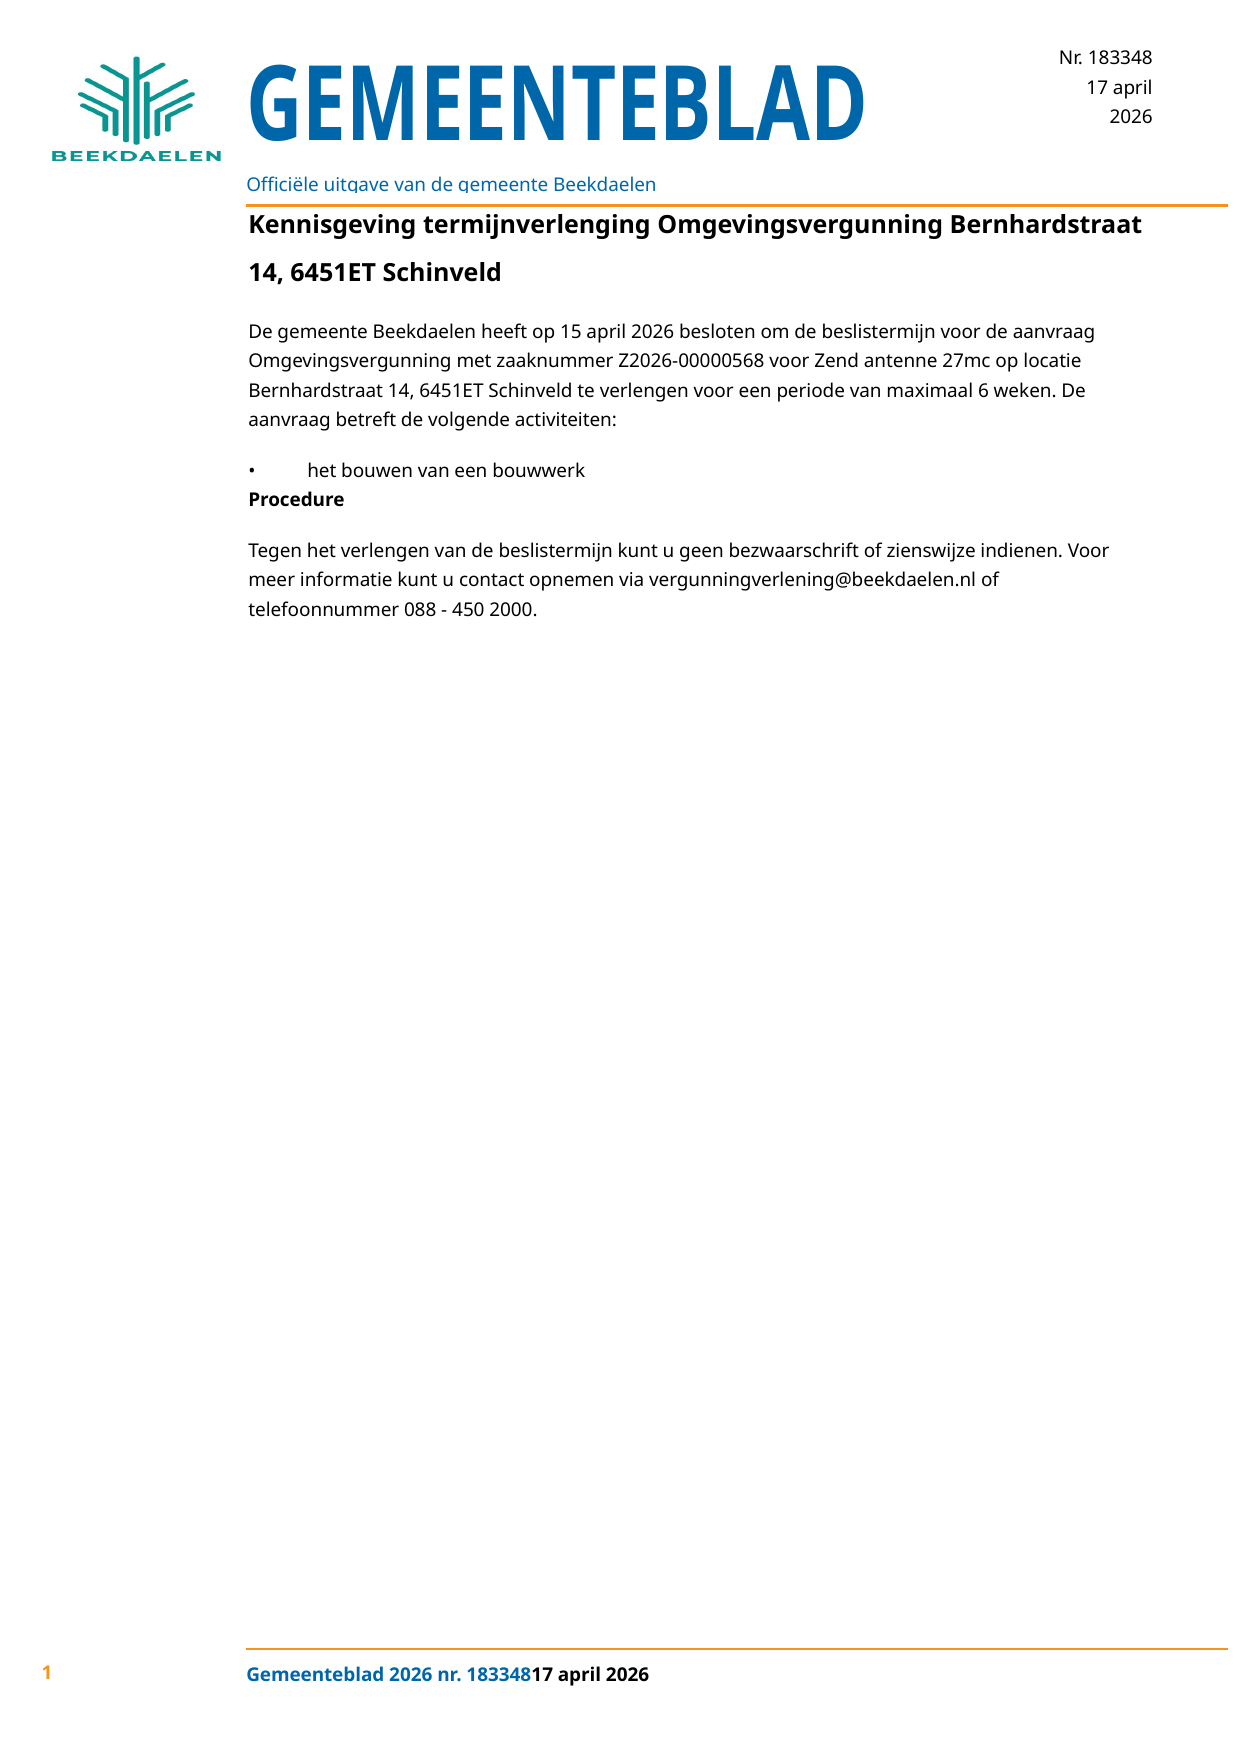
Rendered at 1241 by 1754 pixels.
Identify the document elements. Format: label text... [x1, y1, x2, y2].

list het bouwen van een bouwwerk [248, 457, 1152, 483]
text De gemeente Beekdaelen heeft op 15 april 2026 besloten om de beslistermijn voor de aanvraag Omgevingsvergunning met zaaknummer Z2026-00000568 voor Zend antenne 27mc op locatie Bernhardstraat 14, 6451ET Schinveld te verlengen voor een periode van maximaal 6 weken. De aanvraag betreft de volgende activiteiten: [248, 318, 1152, 432]
picture [41, 47, 231, 172]
text Kennisgeving termijnverlenging Omgevingsvergunning Bernhardstraat 14, 6451ET Schinveld [248, 207, 1152, 288]
text Procedure [248, 487, 1152, 512]
text Tegen het verlengen van de beslistermijn kunt u geen bezwaarschrift of zienswijze indienen. Voor meer informatie kunt u contact opnemen via vergunningverlening@beekdaelen.nl of telefoonnummer 088 - 450 2000. [248, 537, 1152, 622]
